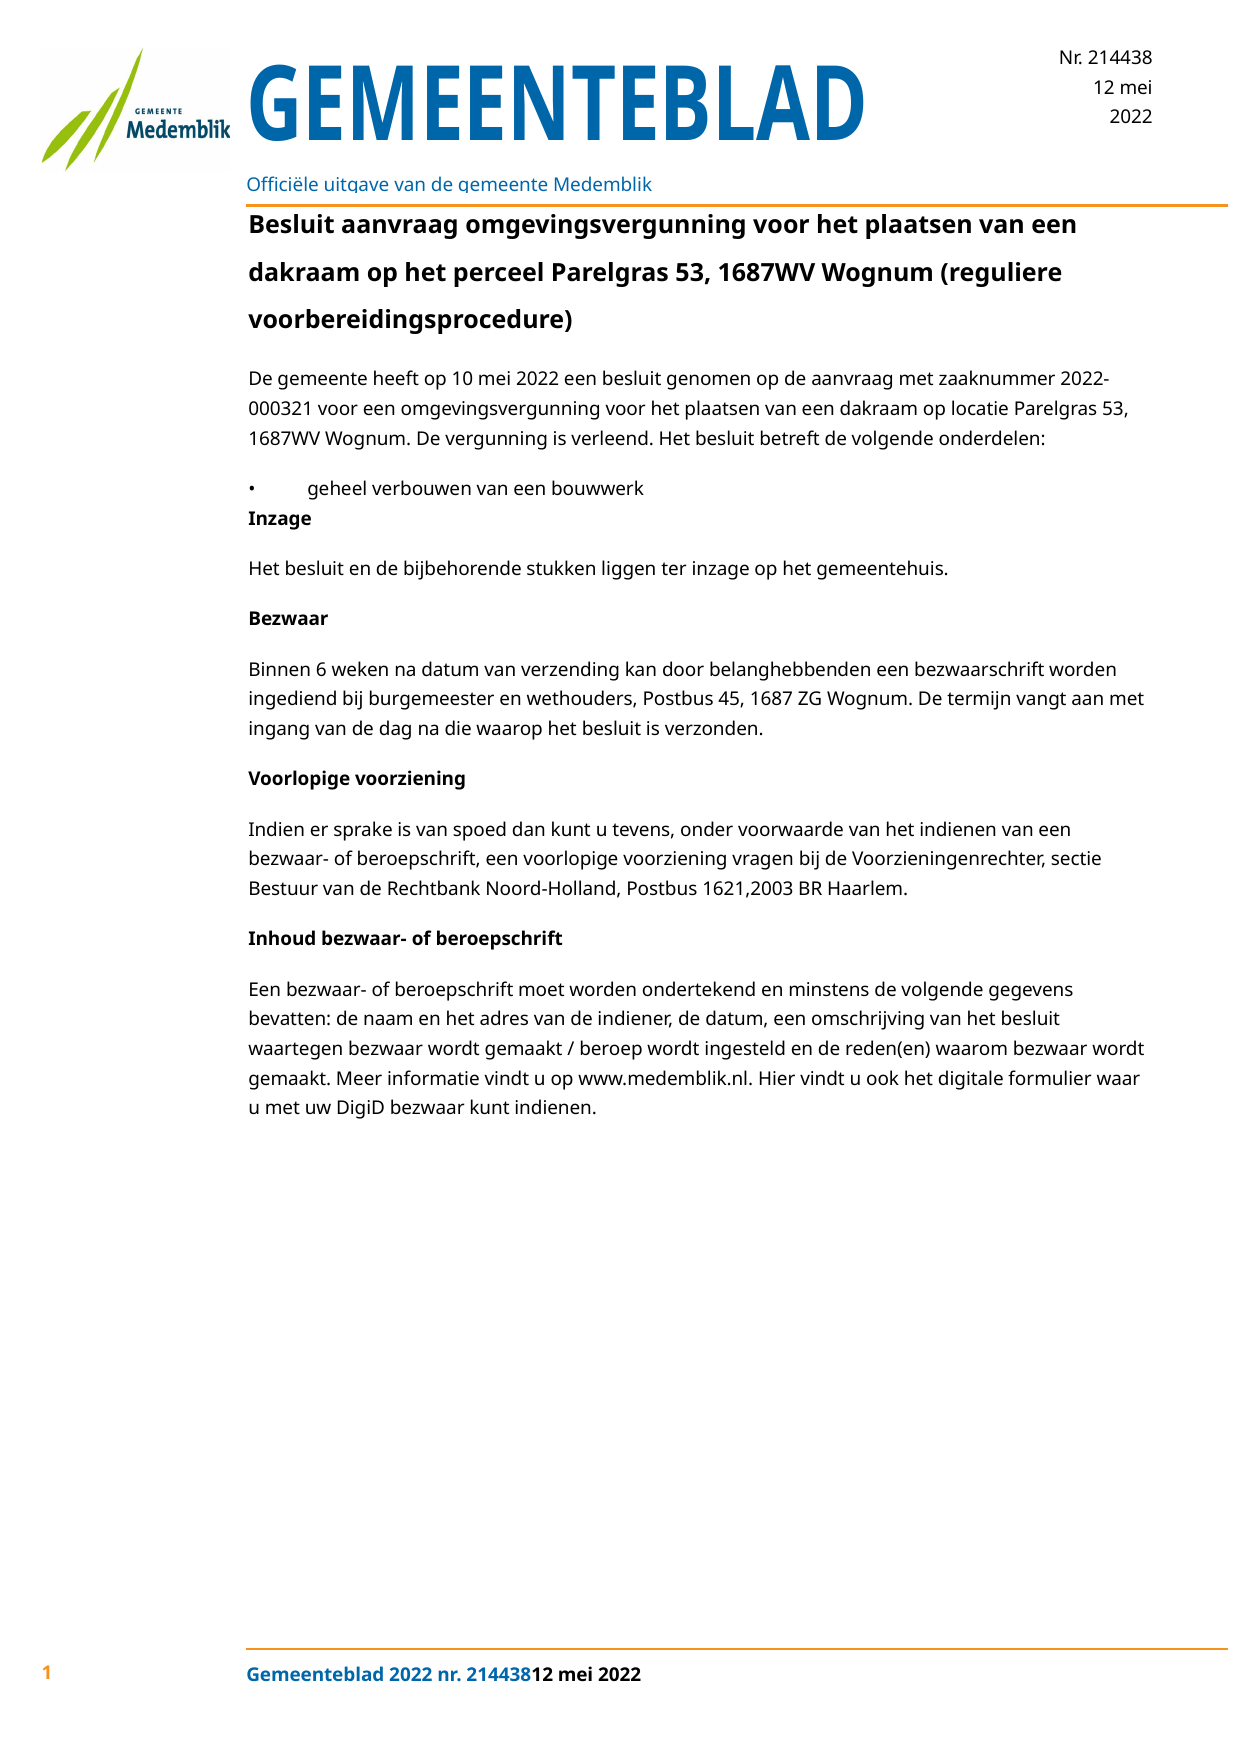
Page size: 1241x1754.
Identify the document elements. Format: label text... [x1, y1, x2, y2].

text Inzage [248, 505, 1152, 530]
text Indien er sprake is van spoed dan kunt u tevens, onder voorwaarde van het indienen van een bezwaar- of beroepschrift, een voorlopige voorziening vragen bij de Voorzieningenrechter, sectie Bestuur van de Rechtbank Noord-Holland, Postbus 1621,2003 BR Haarlem. [248, 816, 1152, 901]
picture [41, 47, 231, 172]
text Het besluit en de bijbehorende stukken liggen ter inzage op het gemeentehuis. [248, 555, 1152, 581]
text Besluit aanvraag omgevingsvergunning voor het plaatsen van een dakraam op het perceel Parelgras 53, 1687WV Wognum (reguliere voorbereidingsprocedure) [248, 207, 1152, 336]
text Binnen 6 weken na datum van verzending kan door belanghebbenden een bezwaarschrift worden ingediend bij burgemeester en wethouders, Postbus 45, 1687 ZG Wognum. De termijn vangt aan met ingang van de dag na die waarop het besluit is verzonden. [248, 656, 1152, 741]
text Voorlopige voorziening [248, 766, 1152, 791]
text Bezwaar [248, 606, 1152, 631]
list geheel verbouwen van een bouwwerk [248, 475, 1152, 501]
text Inhoud bezwaar- of beroepschrift [248, 926, 1152, 951]
text De gemeente heeft op 10 mei 2022 een besluit genomen op de aanvraag met zaaknummer 2022-000321 voor een omgevingsvergunning voor het plaatsen van een dakraam op locatie Parelgras 53, 1687WV Wognum. De vergunning is verleend. Het besluit betreft de volgende onderdelen: [248, 366, 1152, 450]
text Een bezwaar- of beroepschrift moet worden ondertekend en minstens de volgende gegevens bevatten: de naam en het adres van de indiener, de datum, een omschrijving van het besluit waartegen bezwaar wordt gemaakt / beroep wordt ingesteld en de reden(en) waarom bezwaar wordt gemaakt. Meer informatie vindt u op www.medemblik.nl. Hier vindt u ook het digitale formulier waar u met uw DigiD bezwaar kunt indienen. [248, 976, 1152, 1120]
